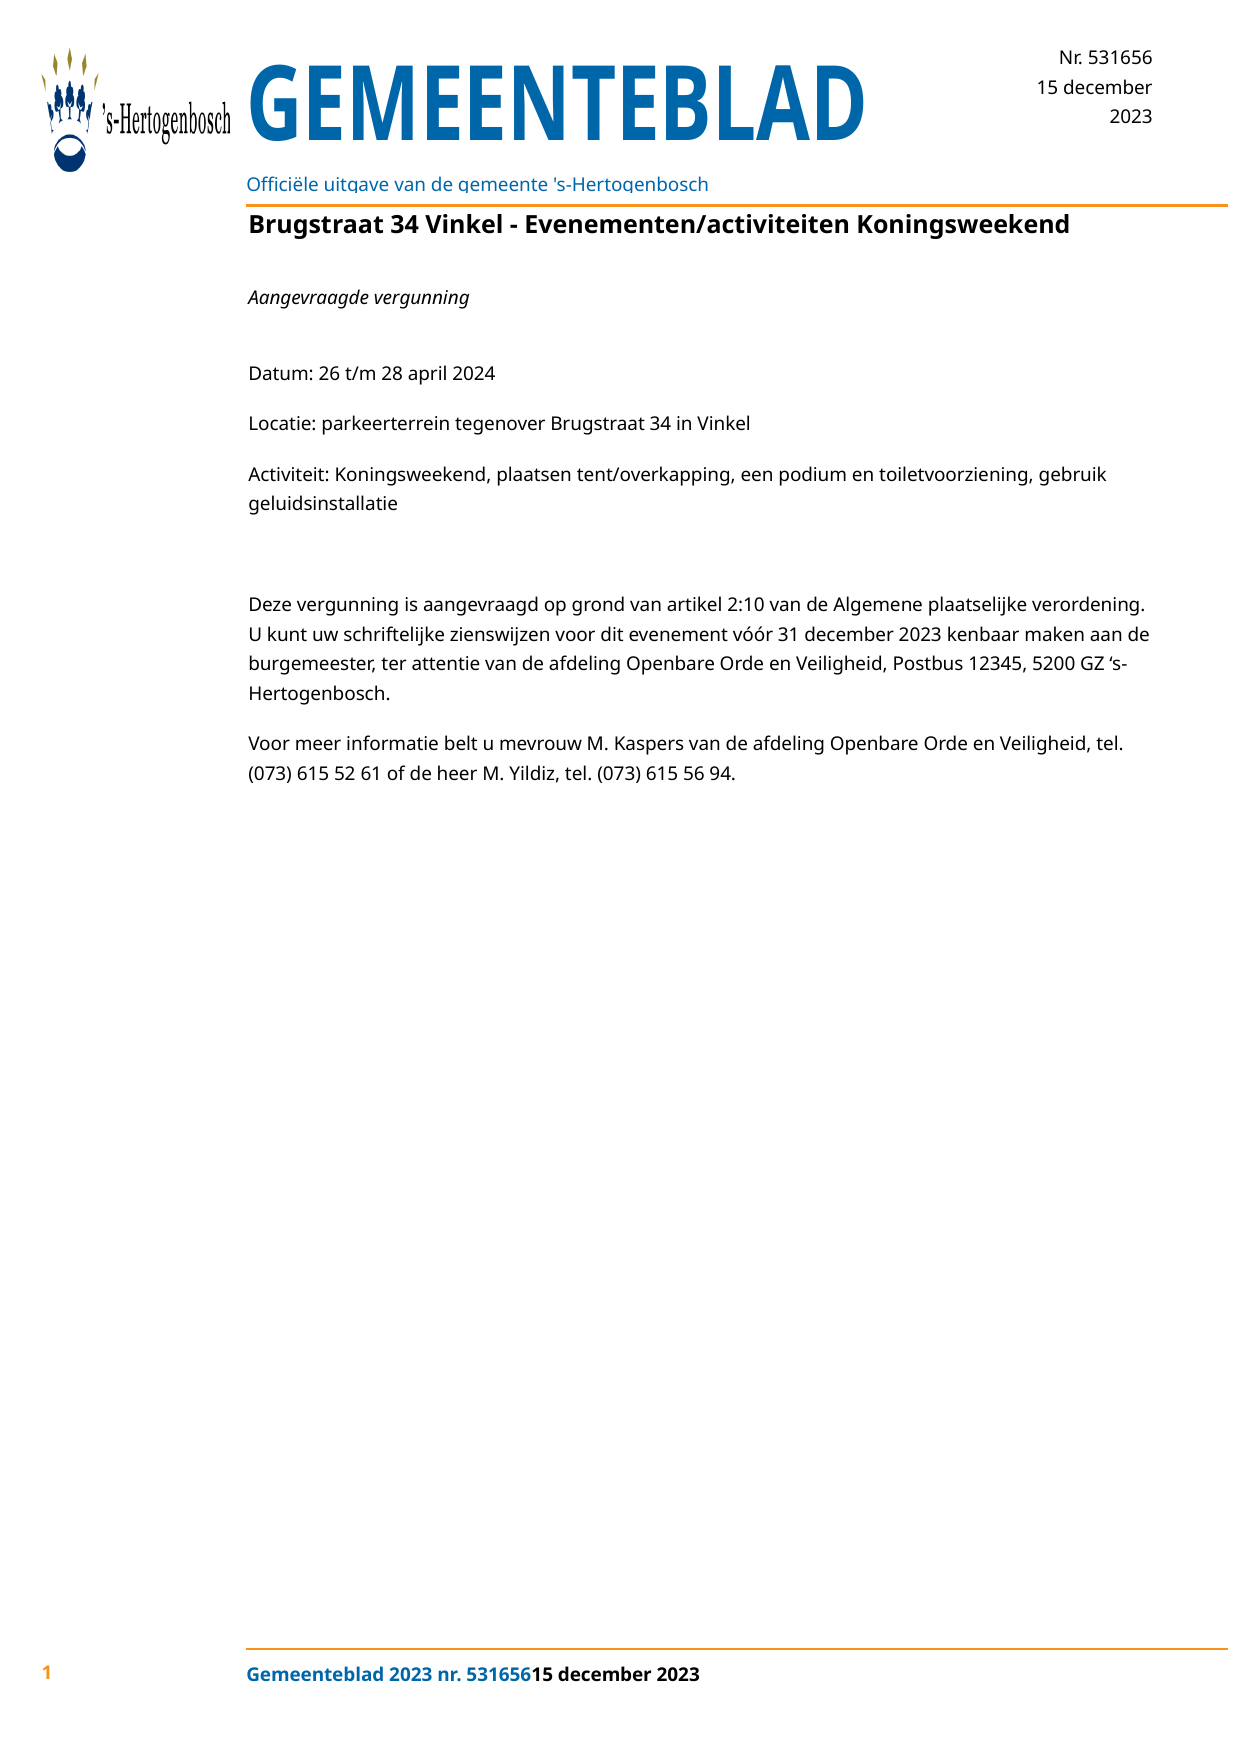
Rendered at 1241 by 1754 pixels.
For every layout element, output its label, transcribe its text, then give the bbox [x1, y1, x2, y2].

text Activiteit: Koningsweekend, plaatsen tent/overkapping, een podium en toiletvoorziening, gebruik geluidsinstallatie [248, 461, 1152, 516]
text Aangevraagde vergunning [248, 284, 1152, 309]
text Deze vergunning is aangevraagd op grond van artikel 2:10 van de Algemene plaatselijke verordening. U kunt uw schriftelijke zienswijzen voor dit evenement vóór 31 december 2023 kenbaar maken aan de burgemeester, ter attentie van de afdeling Openbare Orde en Veiligheid, Postbus 12345, 5200 GZ ‘s-Hertogenbosch. [248, 591, 1152, 706]
text Brugstraat 34 Vinkel - Evenementen/activiteiten Koningsweekend [248, 207, 1152, 241]
text Datum: 26 t/m 28 april 2024 [248, 360, 1152, 386]
picture [41, 47, 231, 172]
text Voor meer informatie belt u mevrouw M. Kaspers van de afdeling Openbare Orde en Veiligheid, tel. (073) 615 52 61 of de heer M. Yildiz, tel. (073) 615 56 94. [248, 730, 1152, 786]
text Locatie: parkeerterrein tegenover Brugstraat 34 in Vinkel [248, 410, 1152, 436]
